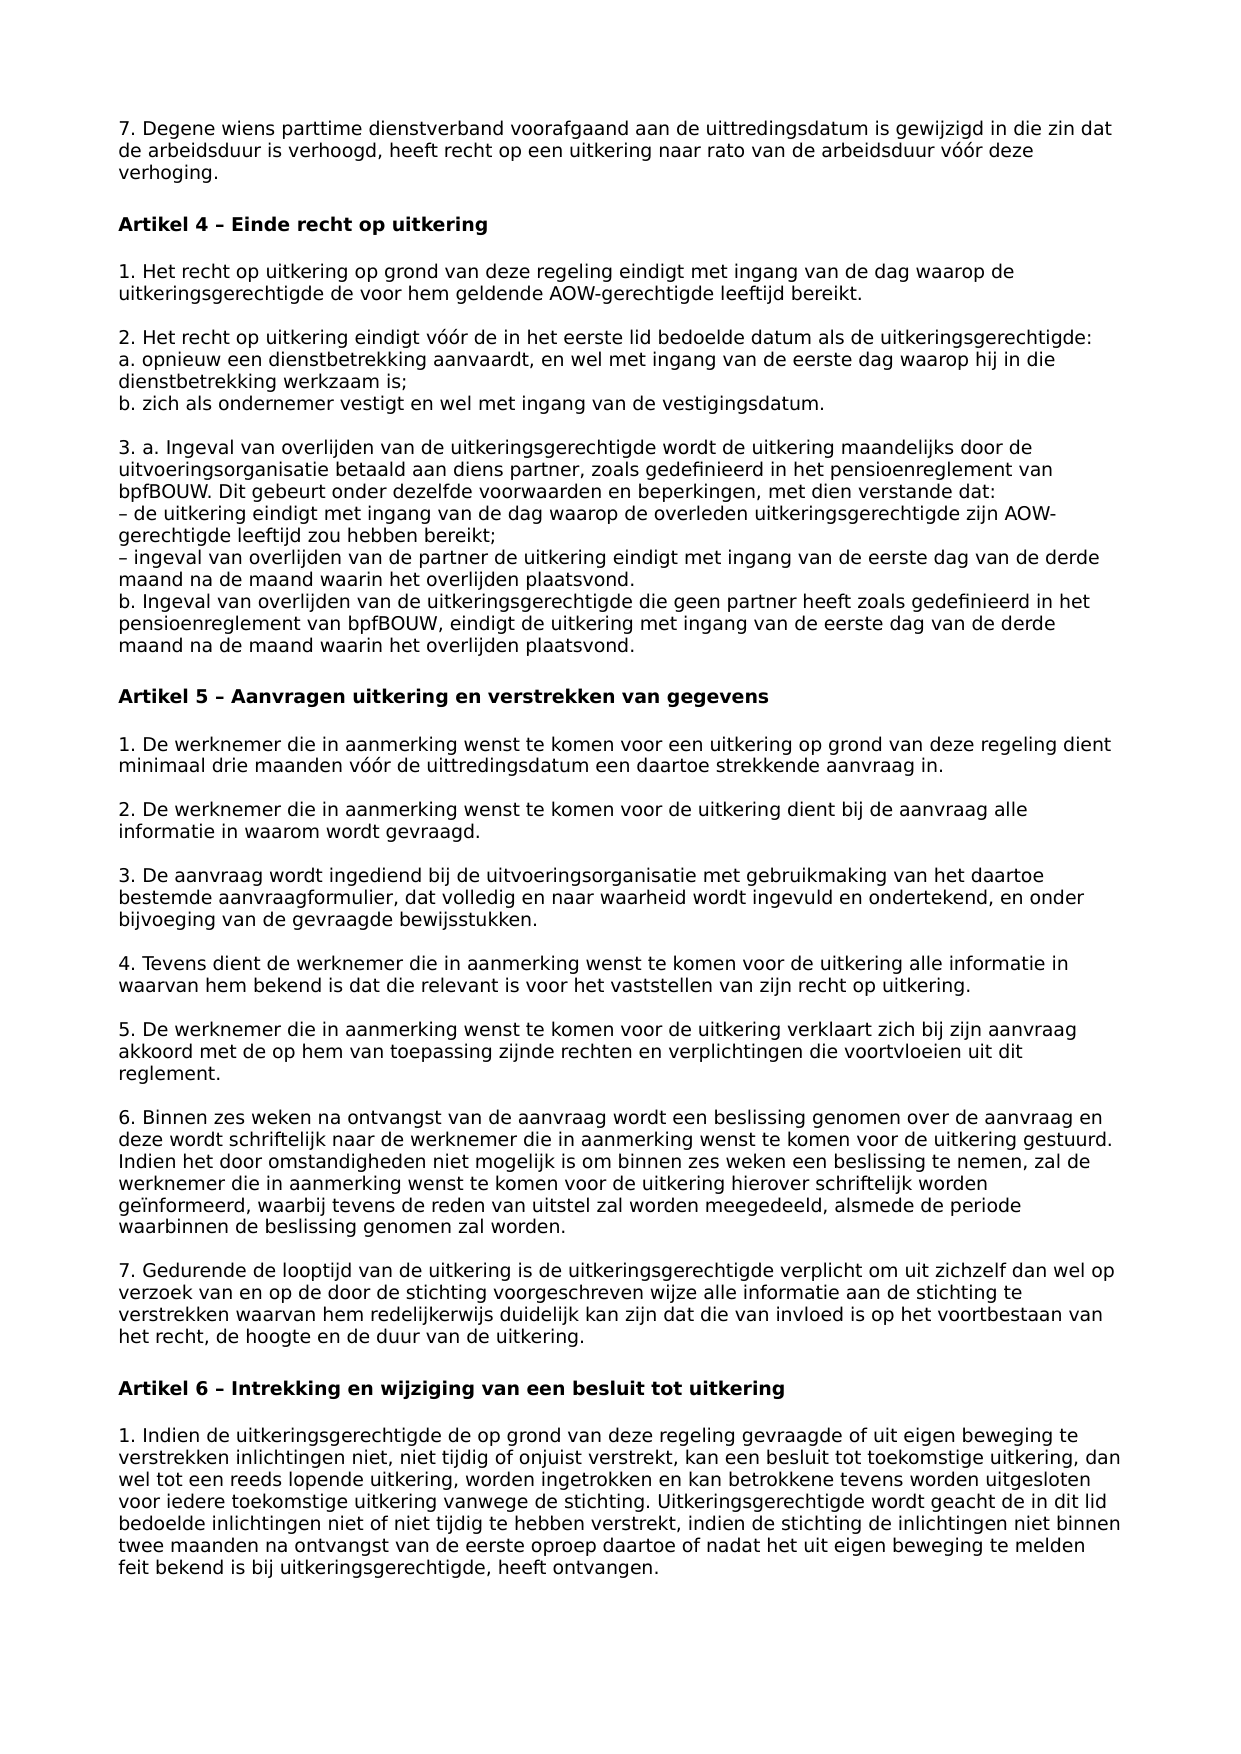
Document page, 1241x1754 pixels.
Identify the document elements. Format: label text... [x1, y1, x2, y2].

text b. Ingeval van overlijden van de uitkeringsgerechtigde die geen partner heeft zoals gedefinieerd in het pensioenreglement van bpfBOUW, eindigt de uitkering met ingang van de eerste dag van de derde maand na de maand waarin het overlijden plaatsvond. [118, 591, 1122, 656]
text 7. Degene wiens parttime dienstverband voorafgaand aan de uittredingsdatum is gewijzigd in die zin dat de arbeidsduur is verhoogd, heeft recht op een uitkering naar rato van de arbeidsduur vóór deze verhoging. [118, 118, 1122, 184]
subtitle Artikel 5 – Aanvragen uitkering en verstrekken van gegevens [118, 686, 1122, 708]
text – de uitkering eindigt met ingang van de dag waarop de overleden uitkeringsgerechtigde zijn AOW-gerechtigde leeftijd zou hebben bereikt; [118, 503, 1122, 547]
text a. opnieuw een dienstbetrekking aanvaardt, en wel met ingang van de eerste dag waarop hij in die dienstbetrekking werkzaam is; [118, 349, 1122, 393]
text 5. De werknemer die in aanmerking wenst te komen voor de uitkering verklaart zich bij zijn aanvraag akkoord met de op hem van toepassing zijnde rechten en verplichtingen die voortvloeien uit dit reglement. [118, 1019, 1122, 1085]
text 2. Het recht op uitkering eindigt vóór de in het eerste lid bedoelde datum als de uitkeringsgerechtigde: [118, 327, 1122, 349]
text b. zich als ondernemer vestigt en wel met ingang van de vestigingsdatum. [118, 393, 1122, 415]
text 3. a. Ingeval van overlijden van de uitkeringsgerechtigde wordt de uitkering maandelijks door de uitvoeringsorganisatie betaald aan diens partner, zoals gedefinieerd in het pensioenreglement van bpfBOUW. Dit gebeurt onder dezelfde voorwaarden en beperkingen, met dien verstande dat: [118, 437, 1122, 503]
text 4. Tevens dient de werknemer die in aanmerking wenst te komen voor de uitkering alle informatie in waarvan hem bekend is dat die relevant is voor het vaststellen van zijn recht op uitkering. [118, 953, 1122, 997]
text – ingeval van overlijden van de partner de uitkering eindigt met ingang van de eerste dag van de derde maand na de maand waarin het overlijden plaatsvond. [118, 547, 1122, 591]
text 6. Binnen zes weken na ontvangst van de aanvraag wordt een beslissing genomen over de aanvraag en deze wordt schriftelijk naar de werknemer die in aanmerking wenst te komen voor de uitkering gestuurd. Indien het door omstandigheden niet mogelijk is om binnen zes weken een beslissing te nemen, zal de werknemer die in aanmerking wenst te komen voor de uitkering hierover schriftelijk worden geïnformeerd, waarbij tevens de reden van uitstel zal worden meegedeeld, alsmede de periode waarbinnen de beslissing genomen zal worden. [118, 1107, 1122, 1238]
text 2. De werknemer die in aanmerking wenst te komen voor de uitkering dient bij de aanvraag alle informatie in waarom wordt gevraagd. [118, 799, 1122, 843]
text 7. Gedurende de looptijd van de uitkering is de uitkeringsgerechtigde verplicht om uit zichzelf dan wel op verzoek van en op de door de stichting voorgeschreven wijze alle informatie aan de stichting te verstrekken waarvan hem redelijkerwijs duidelijk kan zijn dat die van invloed is op het voortbestaan van het recht, de hoogte en de duur van de uitkering. [118, 1260, 1122, 1348]
subtitle Artikel 4 – Einde recht op uitkering [118, 214, 1122, 236]
text 1. Het recht op uitkering op grond van deze regeling eindigt met ingang van de dag waarop de uitkeringsgerechtigde de voor hem geldende AOW-gerechtigde leeftijd bereikt. [118, 261, 1122, 305]
text 3. De aanvraag wordt ingediend bij de uitvoeringsorganisatie met gebruikmaking van het daartoe bestemde aanvraagformulier, dat volledig en naar waarheid wordt ingevuld en ondertekend, en onder bijvoeging van de gevraagde bewijsstukken. [118, 865, 1122, 931]
text 1. Indien de uitkeringsgerechtigde de op grond van deze regeling gevraagde of uit eigen beweging te verstrekken inlichtingen niet, niet tijdig of onjuist verstrekt, kan een besluit tot toekomstige uitkering, dan wel tot een reeds lopende uitkering, worden ingetrokken en kan betrokkene tevens worden uitgesloten voor iedere toekomstige uitkering vanwege de stichting. Uitkeringsgerechtigde wordt geacht de in dit lid bedoelde inlichtingen niet of niet tijdig te hebben verstrekt, indien de stichting de inlichtingen niet binnen twee maanden na ontvangst van de eerste oproep daartoe of nadat het uit eigen beweging te melden feit bekend is bij uitkeringsgerechtigde, heeft ontvangen. [118, 1425, 1122, 1579]
subtitle Artikel 6 – Intrekking en wijziging van een besluit tot uitkering [118, 1378, 1122, 1400]
text 1. De werknemer die in aanmerking wenst te komen voor een uitkering op grond van deze regeling dient minimaal drie maanden vóór de uittredingsdatum een daartoe strekkende aanvraag in. [118, 733, 1122, 777]
